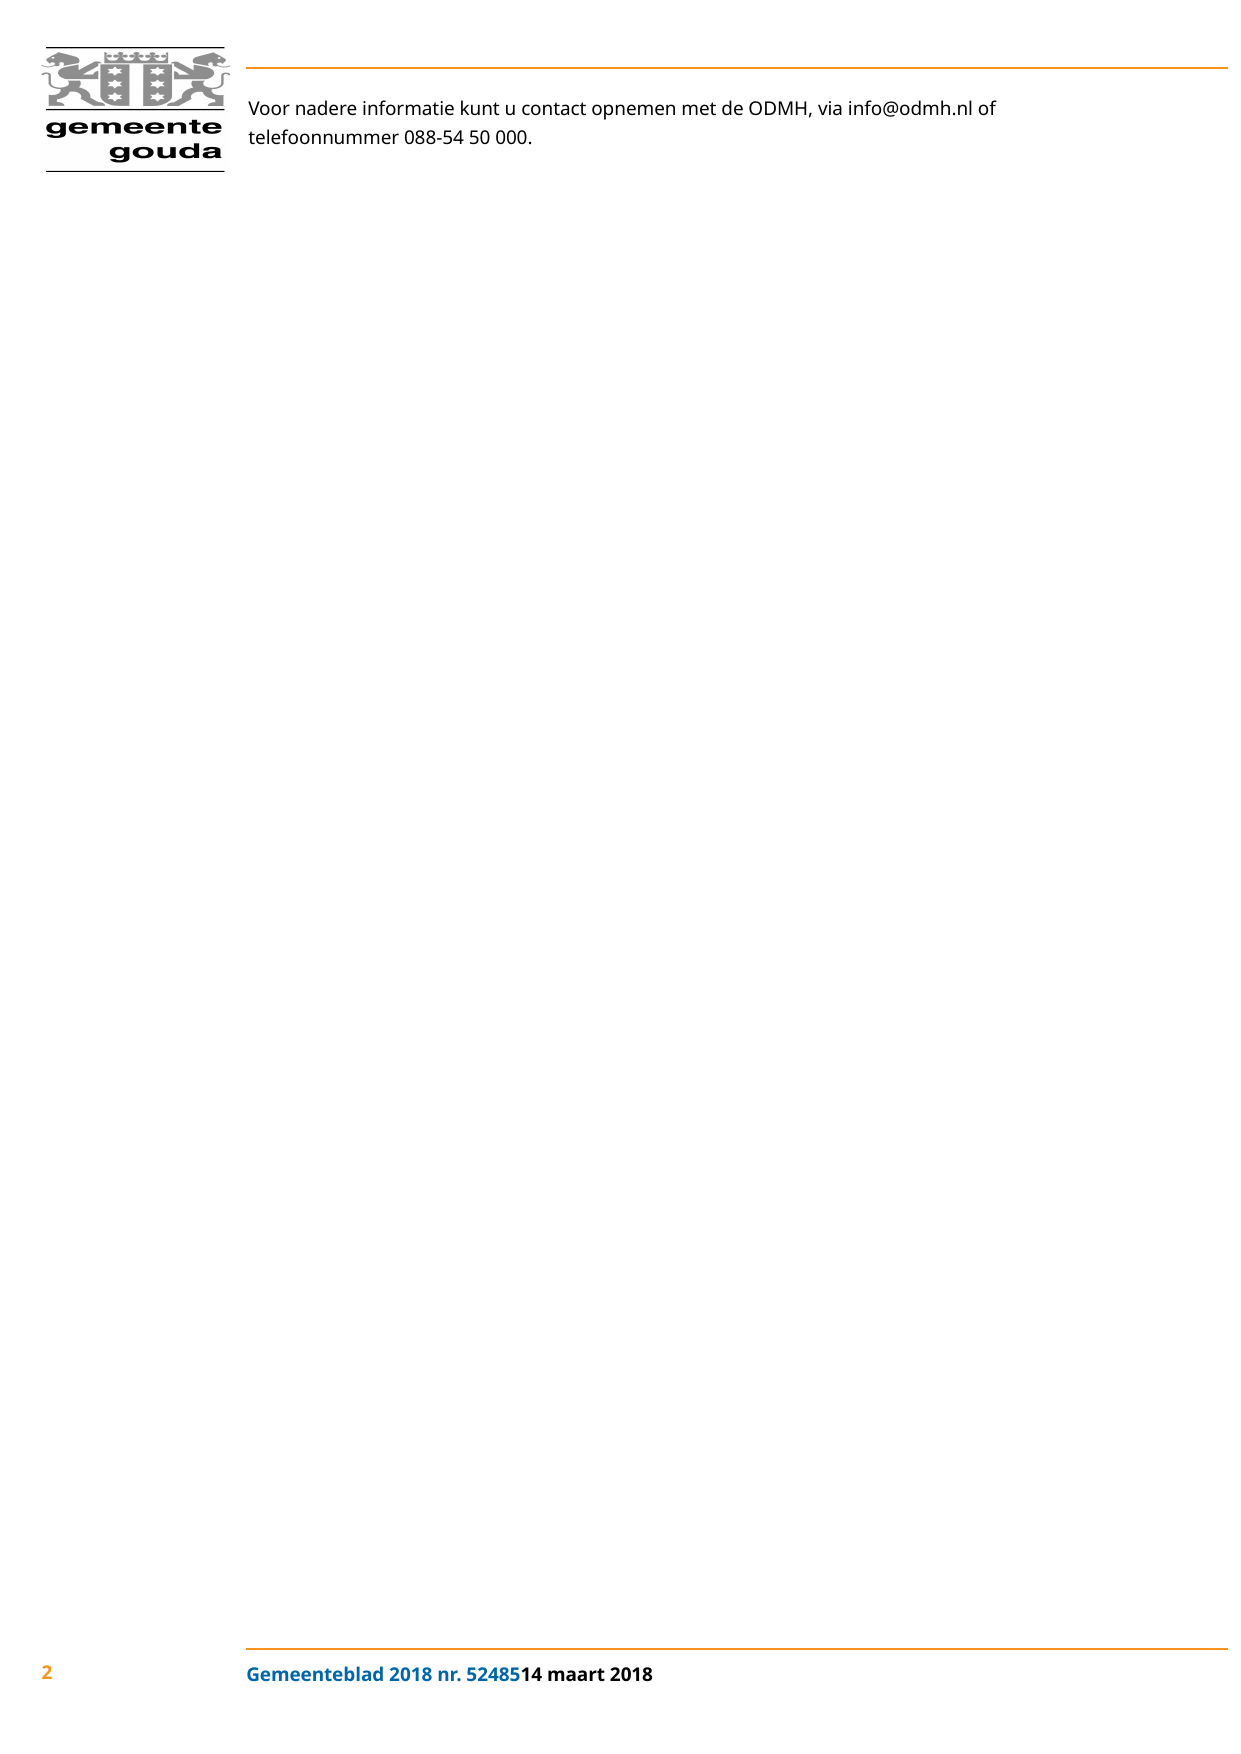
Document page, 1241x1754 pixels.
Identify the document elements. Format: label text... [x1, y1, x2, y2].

picture [41, 47, 231, 172]
text Voor nadere informatie kunt u contact opnemen met de ODMH, via info@odmh.nl of telefoonnummer 088-54 50 000. [248, 95, 1152, 150]
